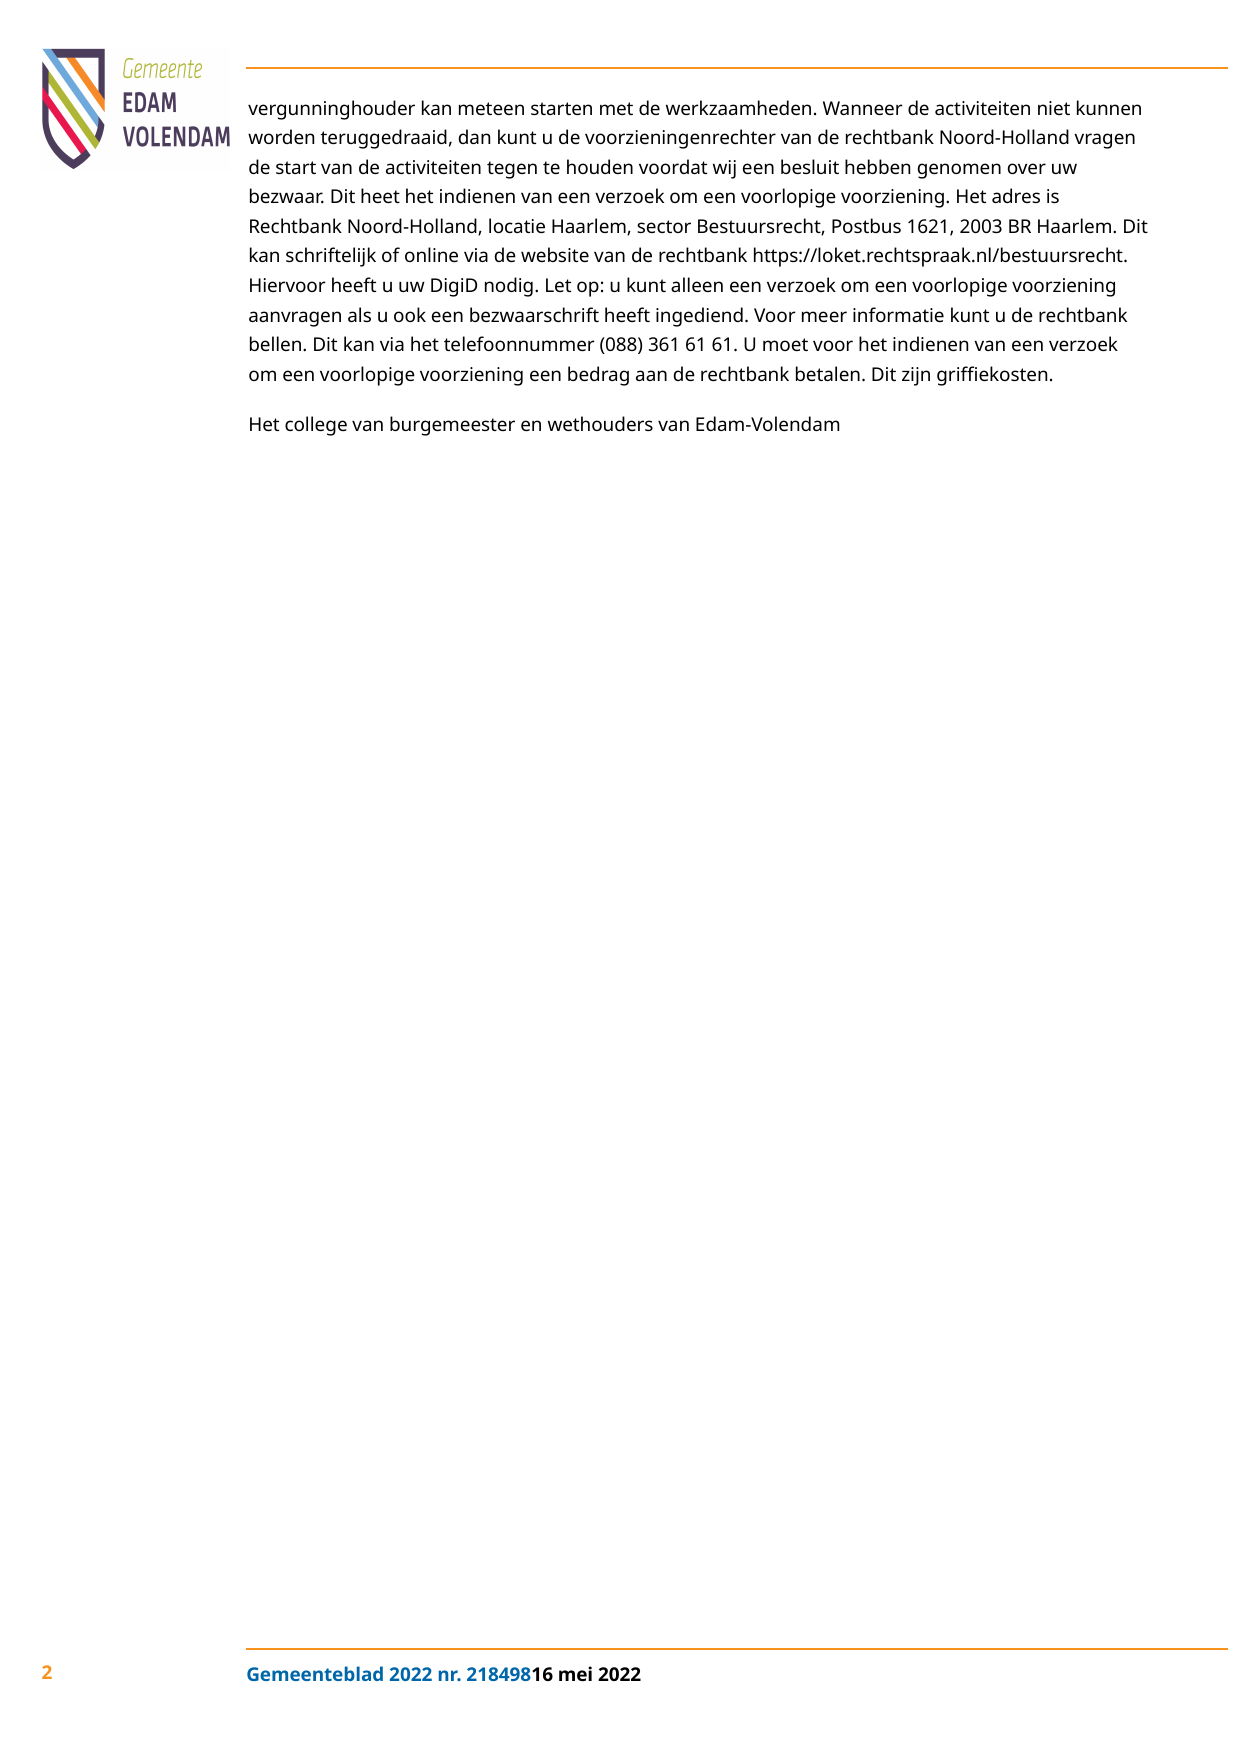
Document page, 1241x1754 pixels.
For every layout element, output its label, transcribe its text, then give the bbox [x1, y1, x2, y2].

picture [41, 47, 231, 172]
text vergunninghouder kan meteen starten met de werkzaamheden. Wanneer de activiteiten niet kunnen worden teruggedraaid, dan kunt u de voorzieningenrechter van de rechtbank Noord-Holland vragen de start van de activiteiten tegen te houden voordat wij een besluit hebben genomen over uw bezwaar. Dit heet het indienen van een verzoek om een voorlopige voorziening. Het adres is Rechtbank Noord-Holland, locatie Haarlem, sector Bestuursrecht, Postbus 1621, 2003 BR Haarlem. Dit kan schriftelijk of online via de website van de rechtbank https://loket.rechtspraak.nl/bestuursrecht. Hiervoor heeft u uw DigiD nodig. Let op: u kunt alleen een verzoek om een voorlopige voorziening aanvragen als u ook een bezwaarschrift heeft ingediend. Voor meer informatie kunt u de rechtbank bellen. Dit kan via het telefoonnummer (088) 361 61 61. U moet voor het indienen van een verzoek om een voorlopige voorziening een bedrag aan de rechtbank betalen. Dit zijn griffiekosten. [248, 95, 1152, 387]
text Het college van burgemeester en wethouders van Edam-Volendam [248, 411, 1152, 437]
